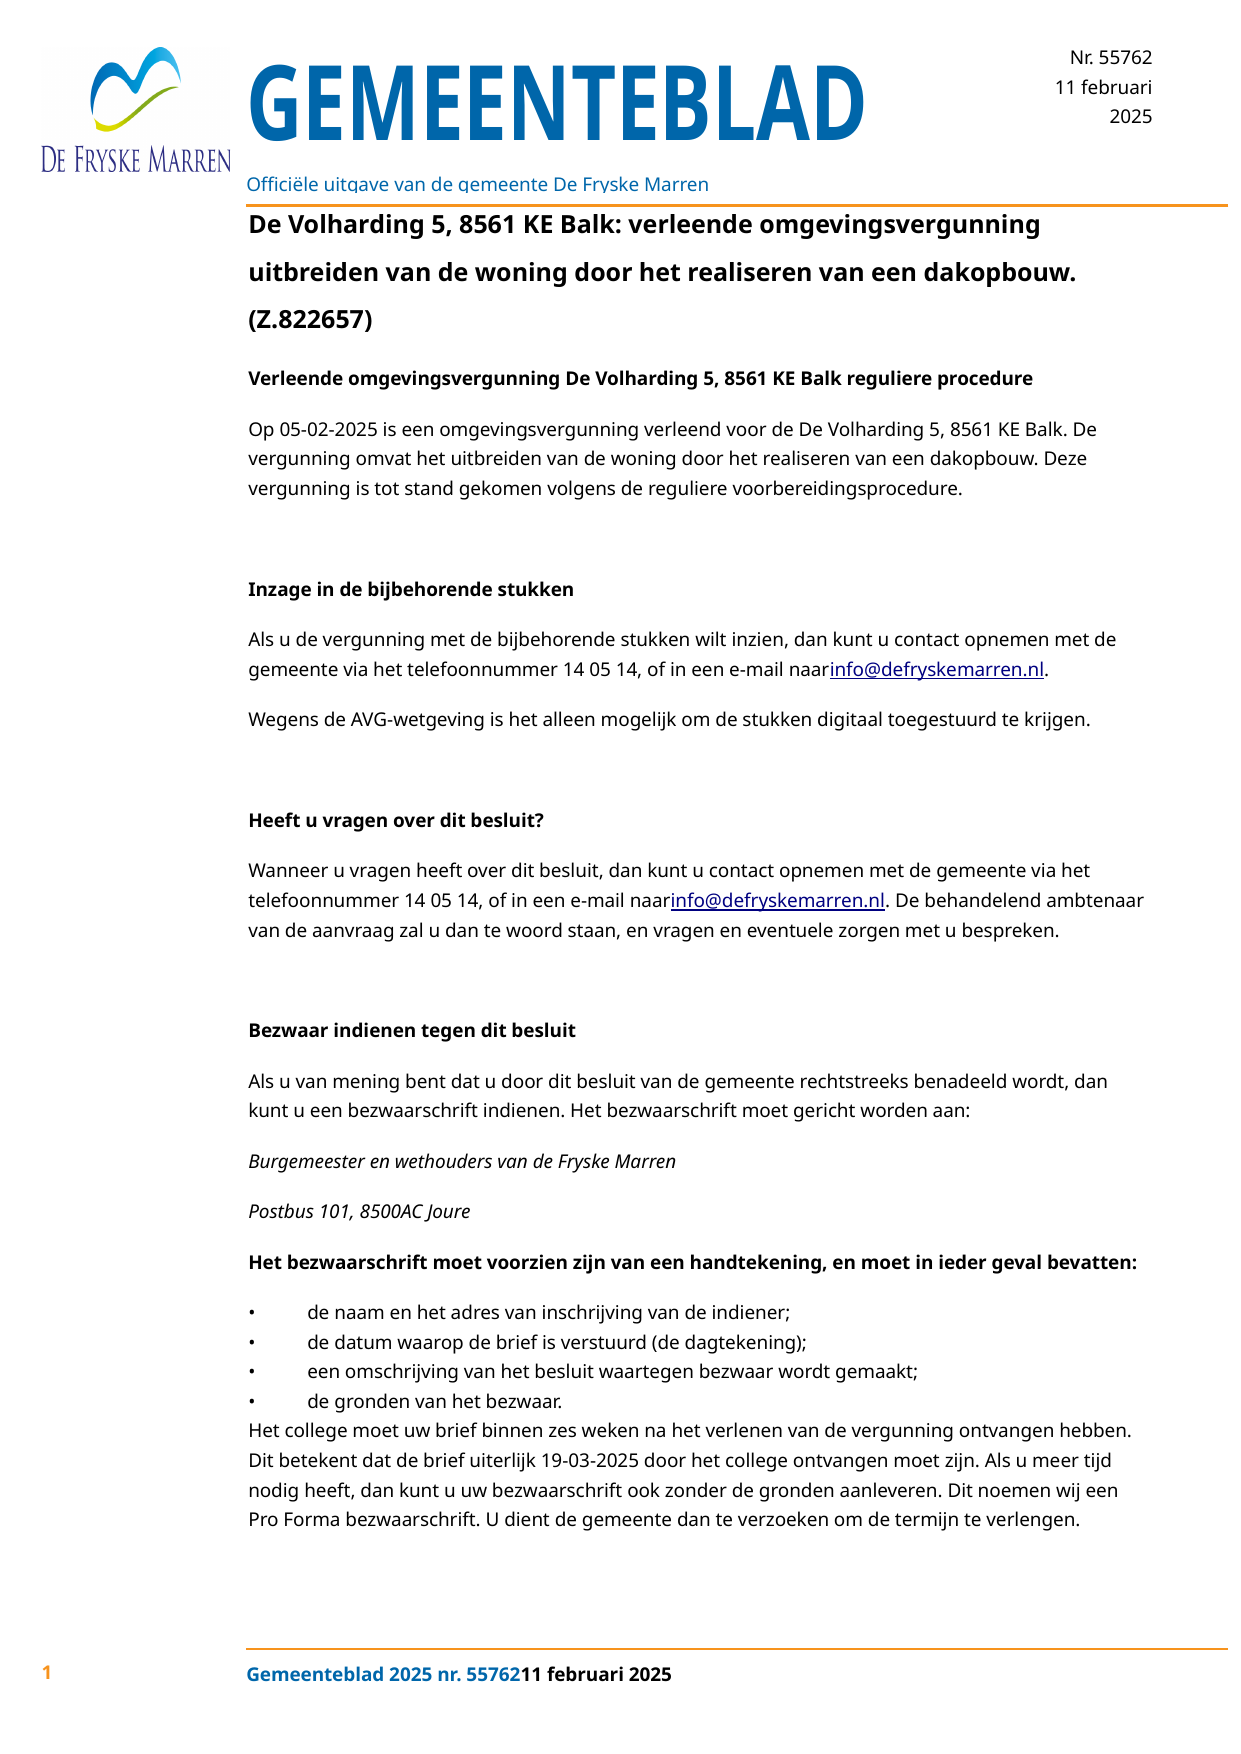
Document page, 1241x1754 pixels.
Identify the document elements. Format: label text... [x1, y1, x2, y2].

text Verleende omgevingsvergunning De Volharding 5, 8561 KE Balk reguliere procedure [248, 366, 1152, 391]
text Als u de vergunning met de bijbehorende stukken wilt inzien, dan kunt u contact opnemen met de gemeente via het telefoonnummer 14 05 14, of in een e-mail naarinfo@defryskemarren.nl. [248, 626, 1152, 682]
list een omschrijving van het besluit waartegen bezwaar wordt gemaakt; [248, 1358, 1152, 1384]
text Inzage in de bijbehorende stukken [248, 576, 1152, 602]
picture [41, 47, 231, 172]
text Bezwaar indienen tegen dit besluit [248, 1018, 1152, 1043]
text De Volharding 5, 8561 KE Balk: verleende omgevingsvergunning uitbreiden van de woning door het realiseren van een dakopbouw. (Z.822657) [248, 207, 1152, 336]
text Wegens de AVG-wetgeving is het alleen mogelijk om de stukken digitaal toegestuurd te krijgen. [248, 706, 1152, 732]
text Op 05-02-2025 is een omgevingsvergunning verleend voor de De Volharding 5, 8561 KE Balk. De vergunning omvat het uitbreiden van de woning door het realiseren van een dakopbouw. Deze vergunning is tot stand gekomen volgens de reguliere voorbereidingsprocedure. [248, 416, 1152, 501]
text Burgemeester en wethouders van de Fryske Marren [248, 1148, 1152, 1174]
text Wanneer u vragen heeft over dit besluit, dan kunt u contact opnemen met de gemeente via het telefoonnummer 14 05 14, of in een e-mail naarinfo@defryskemarren.nl. De behandelend ambtenaar van de aanvraag zal u dan te woord staan, en vragen en eventuele zorgen met u bespreken. [248, 858, 1152, 942]
text Als u van mening bent dat u door dit besluit van de gemeente rechtstreeks benadeeld wordt, dan kunt u een bezwaarschrift indienen. Het bezwaarschrift moet gericht worden aan: [248, 1068, 1152, 1123]
text Heeft u vragen over dit besluit? [248, 807, 1152, 833]
text Het bezwaarschrift moet voorzien zijn van een handtekening, en moet in ieder geval bevatten: [248, 1249, 1152, 1274]
text Het college moet uw brief binnen zes weken na het verlenen van de vergunning ontvangen hebben. Dit betekent dat de brief uiterlijk 19-03-2025 door het college ontvangen moet zijn. Als u meer tijd nodig heeft, dan kunt u uw bezwaarschrift ook zonder de gronden aanleveren. Dit noemen wij een Pro Forma bezwaarschrift. U dient de gemeente dan te verzoeken om de termijn te verlengen. [248, 1418, 1152, 1532]
text Postbus 101, 8500AC Joure [248, 1198, 1152, 1224]
list de gronden van het bezwaar. [248, 1388, 1152, 1414]
list de datum waarop de brief is verstuurd (de dagtekening); [248, 1329, 1152, 1354]
list de naam en het adres van inschrijving van de indiener; [248, 1299, 1152, 1325]
